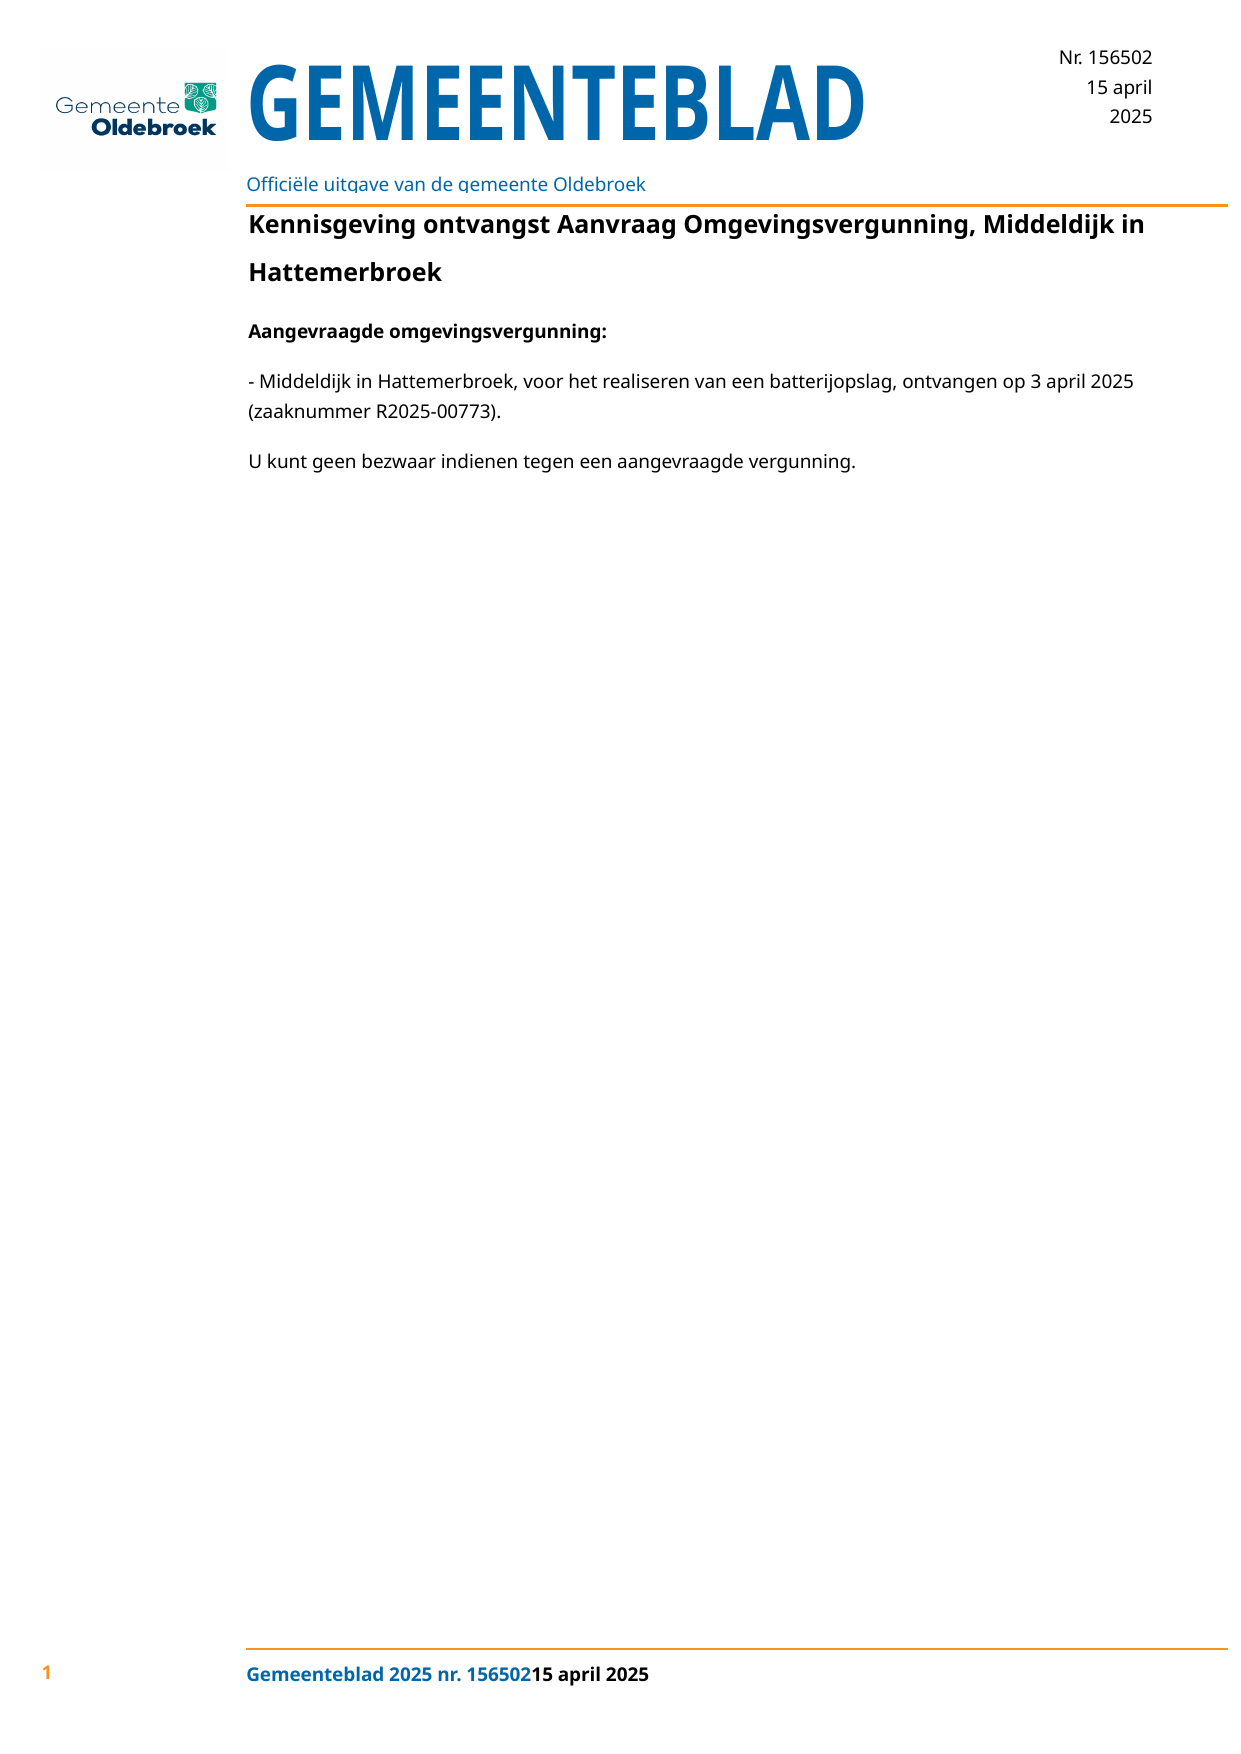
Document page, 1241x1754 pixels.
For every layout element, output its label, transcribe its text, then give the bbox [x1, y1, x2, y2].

text Kennisgeving ontvangst Aanvraag Omgevingsvergunning, Middeldijk in Hattemerbroek [248, 207, 1152, 288]
text U kunt geen bezwaar indienen tegen een aangevraagde vergunning. [248, 448, 1152, 474]
picture [41, 47, 231, 172]
text Aangevraagde omgevingsvergunning: [248, 318, 1152, 344]
text - Middeldijk in Hattemerbroek, voor het realiseren van een batterijopslag, ontvangen op 3 april 2025 (zaaknummer R2025-00773). [248, 368, 1152, 424]
